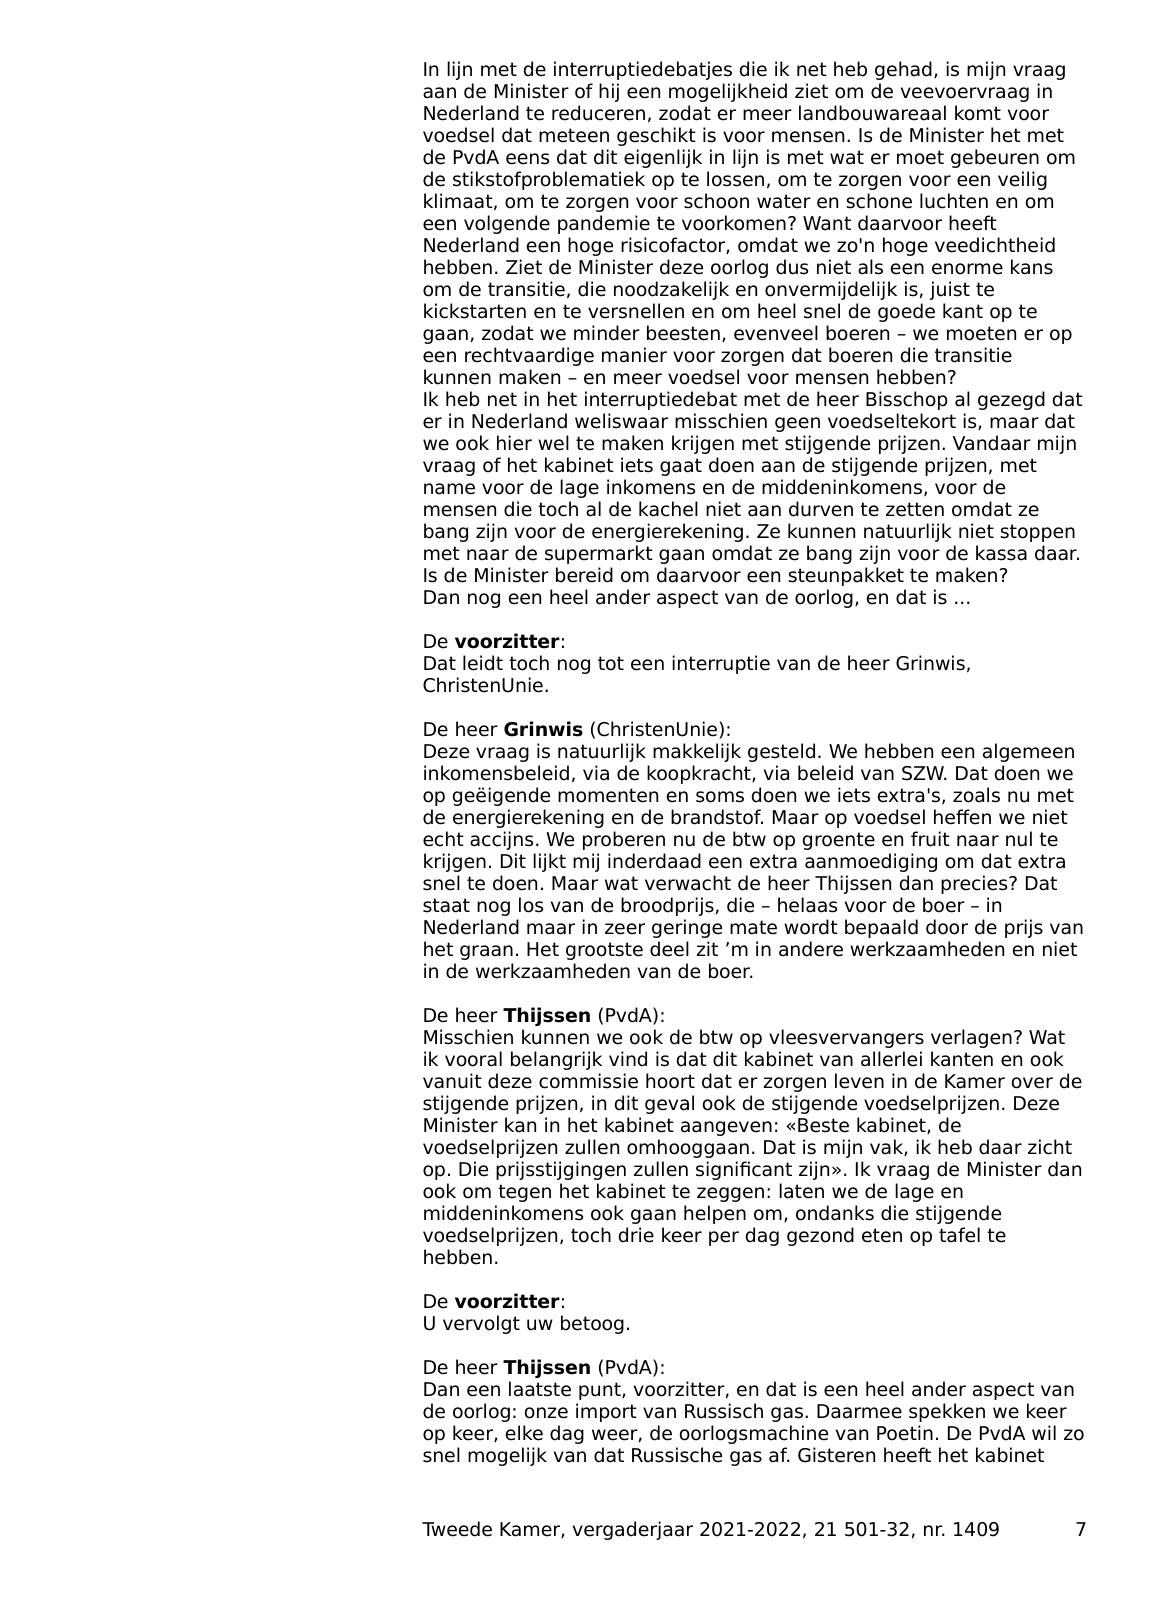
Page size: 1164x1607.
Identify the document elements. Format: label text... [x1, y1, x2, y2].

text De voorzitter: [422, 631, 1087, 653]
text U vervolgt uw betoog. [422, 1313, 1087, 1335]
text De heer Thijssen (PvdA): [422, 1005, 1087, 1027]
text Ik heb net in het interruptiedebat met de heer Bisschop al gezegd dat er in Nederland weliswaar misschien geen voedseltekort is, maar dat we ook hier wel te maken krijgen met stijgende prijzen. Vandaar mijn vraag of het kabinet iets gaat doen aan de stijgende prijzen, met name voor de lage inkomens en de middeninkomens, voor de mensen die toch al de kachel niet aan durven te zetten omdat ze bang zijn voor de energierekening. Ze kunnen natuurlijk niet stoppen met naar de supermarkt gaan omdat ze bang zijn voor de kassa daar. Is de Minister bereid om daarvoor een steunpakket te maken? [422, 389, 1087, 587]
text De heer Thijssen (PvdA): [422, 1357, 1087, 1379]
text In lijn met de interruptiedebatjes die ik net heb gehad, is mijn vraag aan de Minister of hij een mogelijkheid ziet om de veevoervraag in Nederland te reduceren, zodat er meer landbouwareaal komt voor voedsel dat meteen geschikt is voor mensen. Is de Minister het met de PvdA eens dat dit eigenlijk in lijn is met wat er moet gebeuren om de stikstofproblematiek op te lossen, om te zorgen voor een veilig klimaat, om te zorgen voor schoon water en schone luchten en om een volgende pandemie te voorkomen? Want daarvoor heeft Nederland een hoge risicofactor, omdat we zo'n hoge veedichtheid hebben. Ziet de Minister deze oorlog dus niet als een enorme kans om de transitie, die noodzakelijk en onvermijdelijk is, juist te kickstarten en te versnellen en om heel snel de goede kant op te gaan, zodat we minder beesten, evenveel boeren – we moeten er op een rechtvaardige manier voor zorgen dat boeren die transitie kunnen maken – en meer voedsel voor mensen hebben? [422, 59, 1087, 389]
text De voorzitter: [422, 1291, 1087, 1313]
text De heer Grinwis (ChristenUnie): [422, 719, 1087, 741]
text Dan nog een heel ander aspect van de oorlog, en dat is ... [422, 587, 1087, 608]
text Deze vraag is natuurlijk makkelijk gesteld. We hebben een algemeen inkomensbeleid, via de koopkracht, via beleid van SZW. Dat doen we op geëigende momenten en soms doen we iets extra's, zoals nu met de energierekening en de brandstof. Maar op voedsel heffen we niet echt accijns. We proberen nu de btw op groente en fruit naar nul te krijgen. Dit lijkt mij inderdaad een extra aanmoediging om dat extra snel te doen. Maar wat verwacht de heer Thijssen dan precies? Dat staat nog los van de broodprijs, die – helaas voor de boer – in Nederland maar in zeer geringe mate wordt bepaald door de prijs van het graan. Het grootste deel zit ’m in andere werkzaamheden en niet in de werkzaamheden van de boer. [422, 741, 1087, 983]
text Misschien kunnen we ook de btw op vleesvervangers verlagen? Wat ik vooral belangrijk vind is dat dit kabinet van allerlei kanten en ook vanuit deze commissie hoort dat er zorgen leven in de Kamer over de stijgende prijzen, in dit geval ook de stijgende voedselprijzen. Deze Minister kan in het kabinet aangeven: «Beste kabinet, de voedselprijzen zullen omhooggaan. Dat is mijn vak, ik heb daar zicht op. Die prijsstijgingen zullen significant zijn». Ik vraag de Minister dan ook om tegen het kabinet te zeggen: laten we de lage en middeninkomens ook gaan helpen om, ondanks die stijgende voedselprijzen, toch drie keer per dag gezond eten op tafel te hebben. [422, 1027, 1087, 1268]
text Dan een laatste punt, voorzitter, en dat is een heel ander aspect van de oorlog: onze import van Russisch gas. Daarmee spekken we keer op keer, elke dag weer, de oorlogsmachine van Poetin. De PvdA wil zo snel mogelijk van dat Russische gas af. Gisteren heeft het kabinet [422, 1379, 1087, 1467]
text Dat leidt toch nog tot een interruptie van de heer Grinwis, ChristenUnie. [422, 653, 1087, 697]
